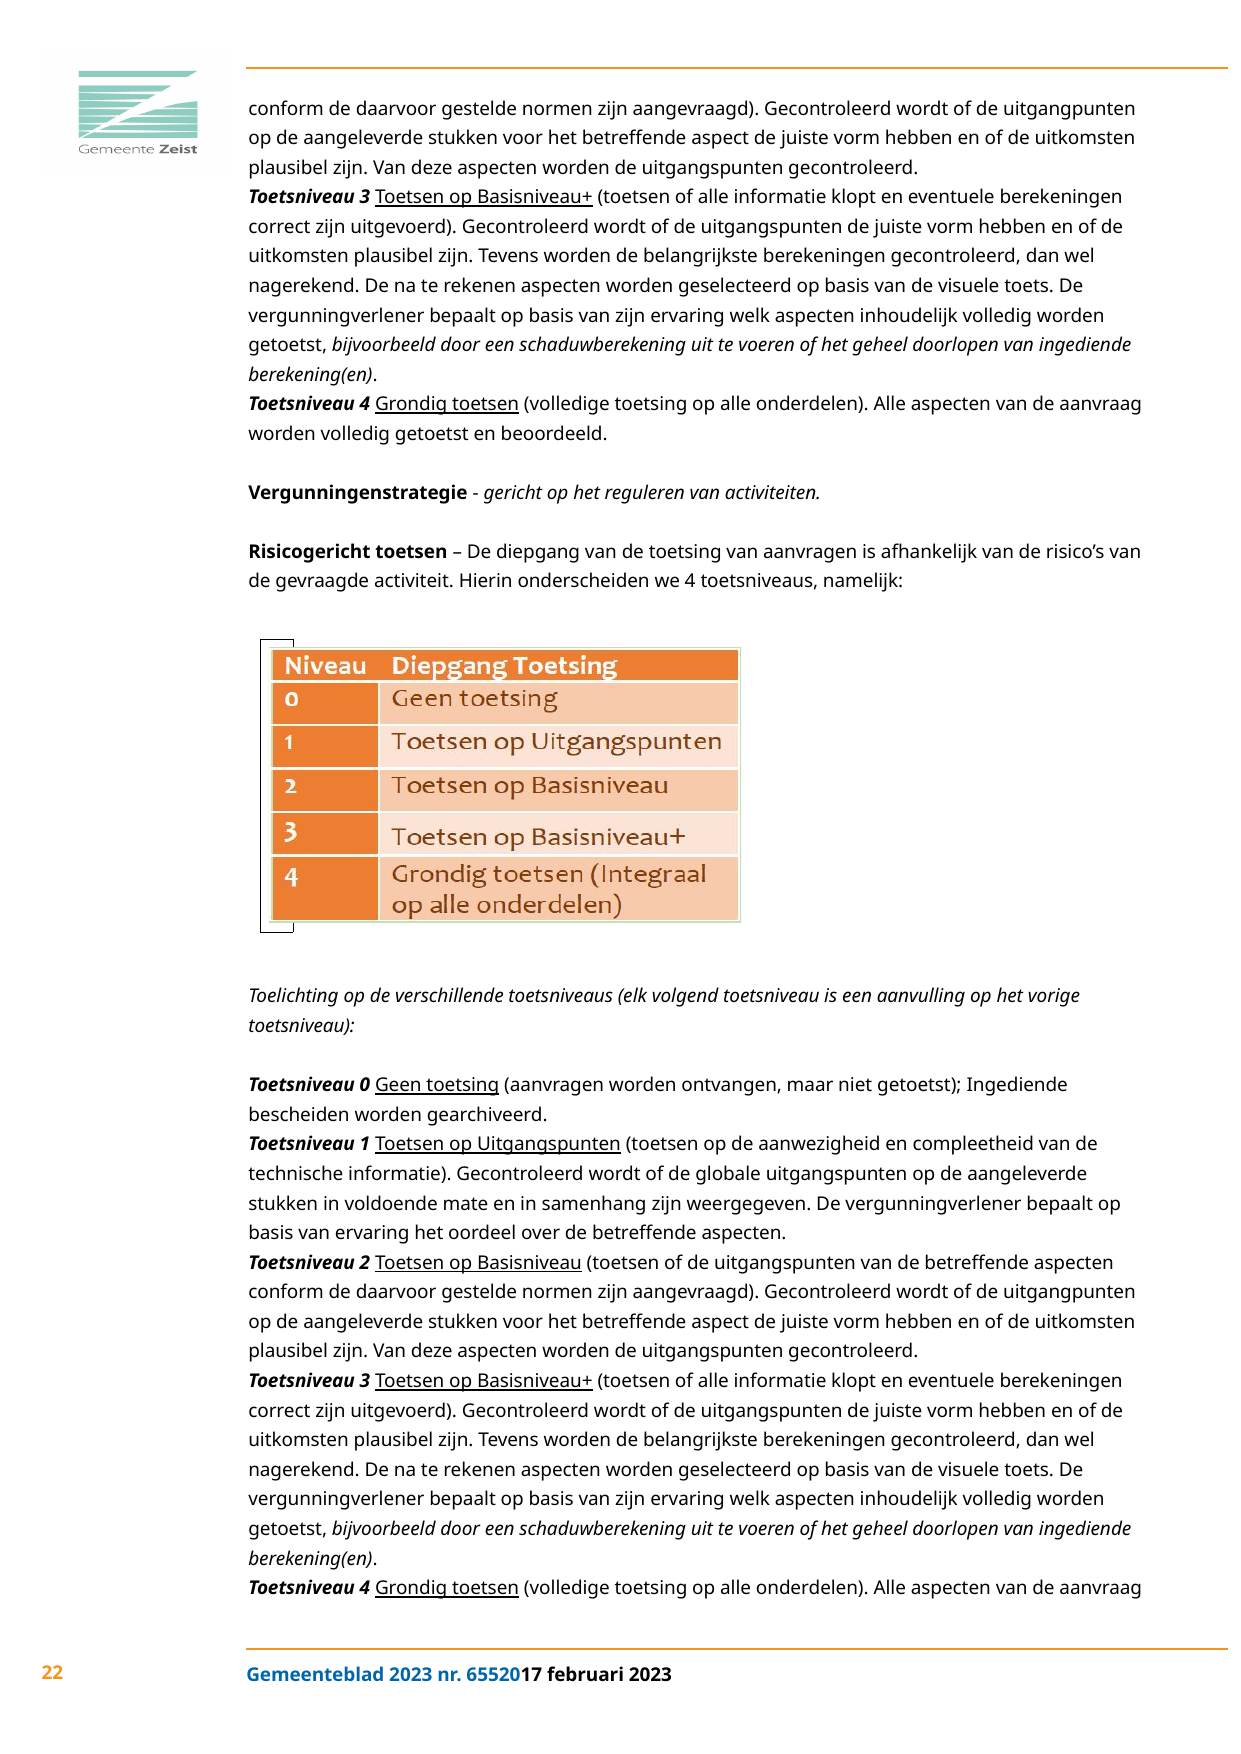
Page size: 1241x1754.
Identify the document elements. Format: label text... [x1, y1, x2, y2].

picture [268, 647, 742, 923]
picture [41, 47, 231, 172]
table_header Vergunningenstrategie - gericht op het reguleren van activiteiten. Risicogericht toetsen – De diepgang van de toetsing van aanvragen is afhankelijk van de risico’s van de gevraagde activiteit. Hierin onderscheiden we 4 toetsniveaus, namelijk: Toelichting op de verschillende toetsniveaus (elk volgend toetsniveau is een aanvulling op het vorige toetsniveau): Toetsniveau 0 Geen toetsing (aanvragen worden ontvangen, maar niet getoetst); Ingediende bescheiden worden gearchiveerd. Toetsniveau 1 Toetsen op Uitgangspunten (toetsen op de aanwezigheid en compleetheid van de technische informatie). Gecontroleerd wordt of de globale uitgangspunten op de aangeleverde stukken in voldoende mate en in samenhang zijn weergegeven. De vergunningverlener bepaalt op basis van ervaring het oordeel over de betreffende aspecten. Toetsniveau 2 Toetsen op Basisniveau (toetsen of de uitgangspunten van de betreffende aspecten conform de daarvoor gestelde normen zijn aangevraagd). Gecontroleerd wordt of de uitgangpunten op de aangeleverde stukken voor het betreffende aspect de juiste vorm hebben en of de uitkomsten plausibel zijn. Van deze aspecten worden de uitgangspunten gecontroleerd. Toetsniveau 3 Toetsen op Basisniveau+ (toetsen of alle informatie klopt en eventuele berekeningen correct zijn uitgevoerd). Gecontroleerd wordt of de uitgangspunten de juiste vorm hebben en of de uitkomsten plausibel zijn. Tevens worden de belangrijkste berekeningen gecontroleerd, dan wel nagerekend. De na te rekenen aspecten worden geselecteerd op basis van de visuele toets. De vergunningverlener bepaalt op basis van zijn ervaring welk aspecten inhoudelijk volledig worden getoetst, bijvoorbeeld door een schaduwberekening uit te voeren of het geheel doorlopen van ingediende berekening(en). Toetsniveau 4 Grondig toetsen (volledige toetsing op alle onderdelen). Alle aspecten van de aanvraag [248, 479, 1152, 1600]
table_header conform de daarvoor gestelde normen zijn aangevraagd). Gecontroleerd wordt of de uitgangpunten op de aangeleverde stukken voor het betreffende aspect de juiste vorm hebben en of de uitkomsten plausibel zijn. Van deze aspecten worden de uitgangspunten gecontroleerd. Toetsniveau 3 Toetsen op Basisniveau+ (toetsen of alle informatie klopt en eventuele berekeningen correct zijn uitgevoerd). Gecontroleerd wordt of de uitgangspunten de juiste vorm hebben en of de uitkomsten plausibel zijn. Tevens worden de belangrijkste berekeningen gecontroleerd, dan wel nagerekend. De na te rekenen aspecten worden geselecteerd op basis van de visuele toets. De vergunningverlener bepaalt op basis van zijn ervaring welk aspecten inhoudelijk volledig worden getoetst, bijvoorbeeld door een schaduwberekening uit te voeren of het geheel doorlopen van ingediende berekening(en). Toetsniveau 4 Grondig toetsen (volledige toetsing op alle onderdelen). Alle aspecten van de aanvraag worden volledig getoetst en beoordeeld. [248, 95, 1152, 446]
